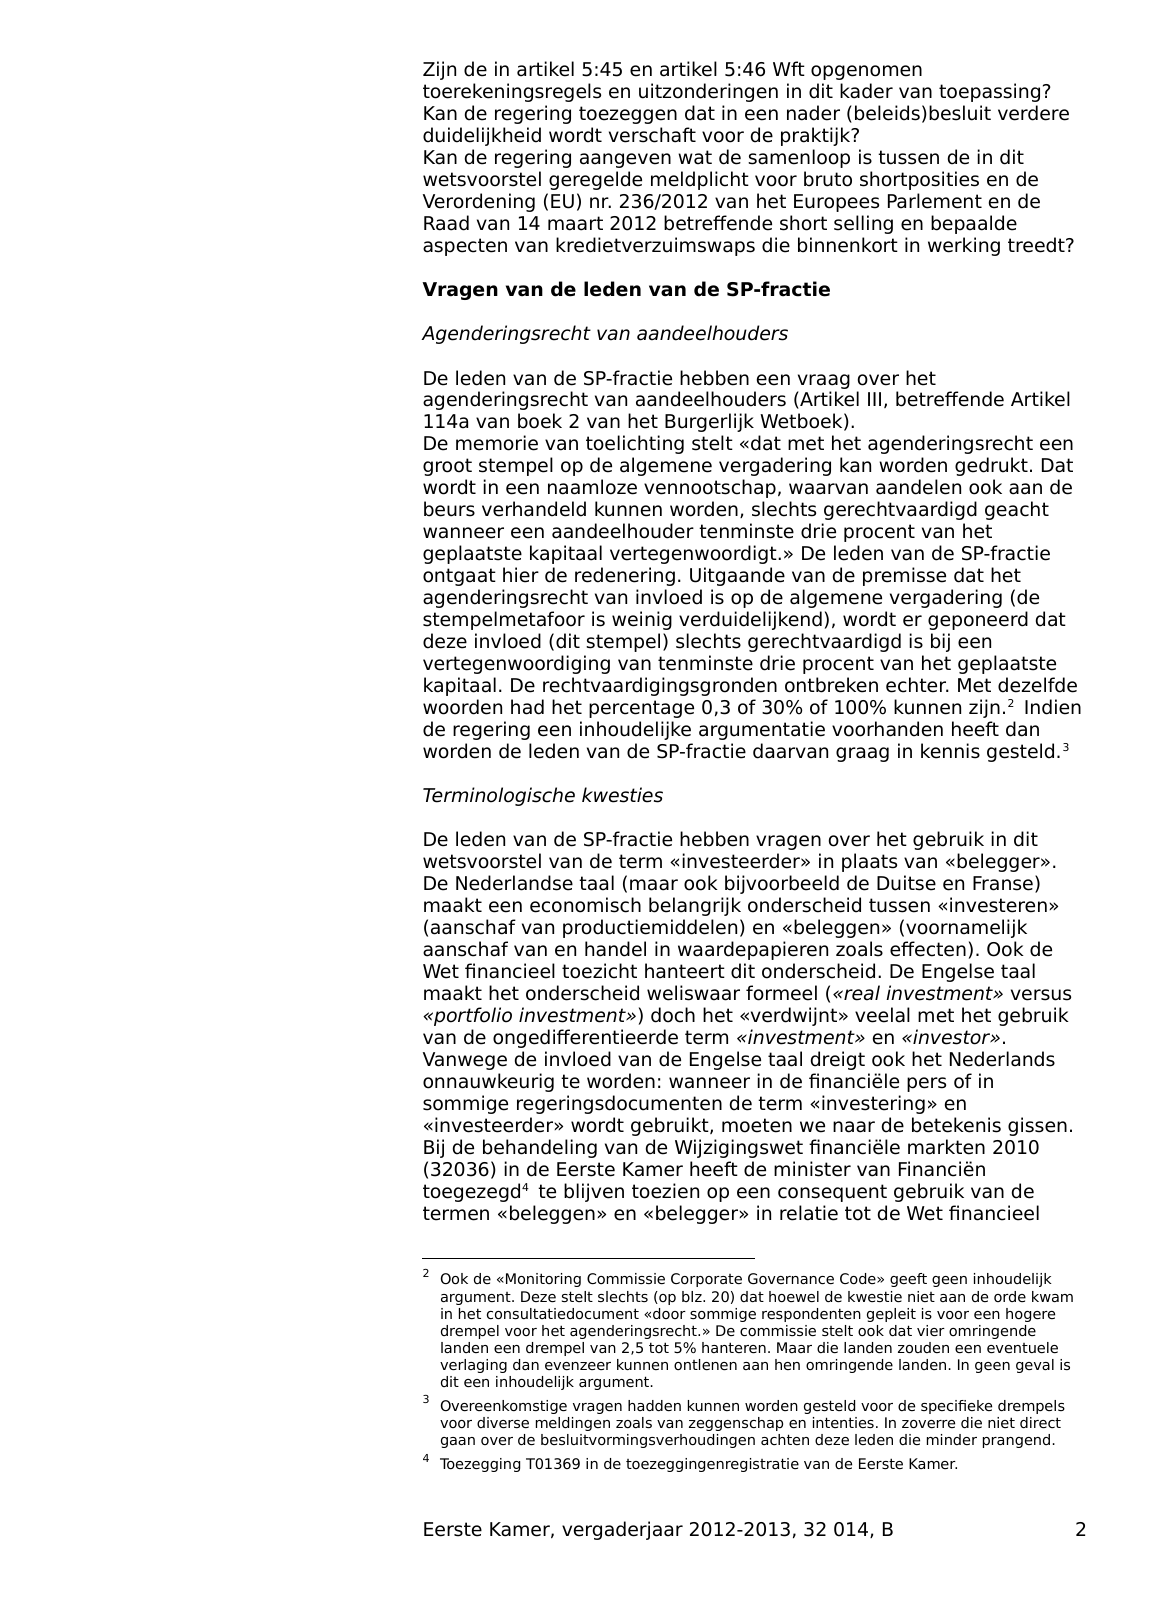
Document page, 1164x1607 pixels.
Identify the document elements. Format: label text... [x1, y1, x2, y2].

text Zijn de in artikel 5:45 en artikel 5:46 Wft opgenomen toerekeningsregels en uitzonderingen in dit kader van toepassing? Kan de regering toezeggen dat in een nader (beleids)besluit verdere duidelijkheid wordt verschaft voor de praktijk? [422, 59, 1087, 147]
text Overeenkomstige vragen hadden kunnen worden gesteld voor de specifieke drempels voor diverse meldingen zoals van zeggenschap en intenties. In zoverre die niet direct gaan over de besluitvormingsverhoudingen achten deze leden die minder prangend. [422, 1393, 1087, 1449]
text De leden van de SP-fractie hebben vragen over het gebruik in dit wetsvoorstel van de term «investeerder» in plaats van «belegger». [422, 829, 1087, 873]
text Bij de behandeling van de Wijzigingswet financiële markten 2010 (32036) in de Eerste Kamer heeft de minister van Financiën toegezegd te blijven toezien op een consequent gebruik van de termen «beleggen» en «belegger» in relatie tot de Wet financieel [422, 1137, 1087, 1225]
text Toezegging T01369 in de toezeggingenregistratie van de Eerste Kamer. [422, 1452, 1087, 1474]
text Kan de regering aangeven wat de samenloop is tussen de in dit wetsvoorstel geregelde meldplicht voor bruto shortposities en de Verordening (EU) nr. 236/2012 van het Europees Parlement en de Raad van 14 maart 2012 betreffende short selling en bepaalde aspecten van kredietverzuimswaps die binnenkort in werking treedt? [422, 147, 1087, 257]
text De Nederlandse taal (maar ook bijvoorbeeld de Duitse en Franse) maakt een economisch belangrijk onderscheid tussen «investeren» (aanschaf van productiemiddelen) en «beleggen» (voornamelijk aanschaf van en handel in waardepapieren zoals effecten). Ook de Wet financieel toezicht hanteert dit onderscheid. De Engelse taal maakt het onderscheid weliswaar formeel («real investment» versus «portfolio investment») doch het «verdwijnt» veelal met het gebruik van de ongedifferentieerde term «investment» en «investor». Vanwege de invloed van de Engelse taal dreigt ook het Nederlands onnauwkeurig te worden: wanneer in de financiële pers of in sommige regeringsdocumenten de term «investering» en «investeerder» wordt gebruikt, moeten we naar de betekenis gissen. [422, 873, 1087, 1137]
subtitle Agenderingsrecht van aandeelhouders [422, 323, 1087, 345]
text De memorie van toelichting stelt «dat met het agenderingsrecht een groot stempel op de algemene vergadering kan worden gedrukt. Dat wordt in een naamloze vennootschap, waarvan aandelen ook aan de beurs verhandeld kunnen worden, slechts gerechtvaardigd geacht wanneer een aandeelhouder tenminste drie procent van het geplaatste kapitaal vertegenwoordigt.» De leden van de SP-fractie ontgaat hier de redenering. Uitgaande van de premisse dat het agenderingsrecht van invloed is op de algemene vergadering (de stempelmetafoor is weinig verduidelijkend), wordt er geponeerd dat deze invloed (dit stempel) slechts gerechtvaardigd is bij een vertegenwoordiging van tenminste drie procent van het geplaatste kapitaal. De rechtvaardigingsgronden ontbreken echter. Met dezelfde woorden had het percentage 0,3 of 30% of 100% kunnen zijn. Indien de regering een inhoudelijke argumentatie voorhanden heeft dan worden de leden van de SP-fractie daarvan graag in kennis gesteld. [422, 433, 1087, 763]
subtitle Vragen van de leden van de SP-fractie [422, 279, 1087, 301]
subtitle Terminologische kwesties [422, 785, 1087, 807]
text De leden van de SP-fractie hebben een vraag over het agenderingsrecht van aandeelhouders (Artikel III, betreffende Artikel 114a van boek 2 van het Burgerlijk Wetboek). [422, 367, 1087, 433]
text Ook de «Monitoring Commissie Corporate Governance Code» geeft geen inhoudelijk argument. Deze stelt slechts (op blz. 20) dat hoewel de kwestie niet aan de orde kwam in het consultatiedocument «door sommige respondenten gepleit is voor een hogere drempel voor het agenderingsrecht.» De commissie stelt ook dat vier omringende landen een drempel van 2,5 tot 5% hanteren. Maar die landen zouden een eventuele verlaging dan evenzeer kunnen ontlenen aan hen omringende landen. In geen geval is dit een inhoudelijk argument. [422, 1267, 1087, 1391]
